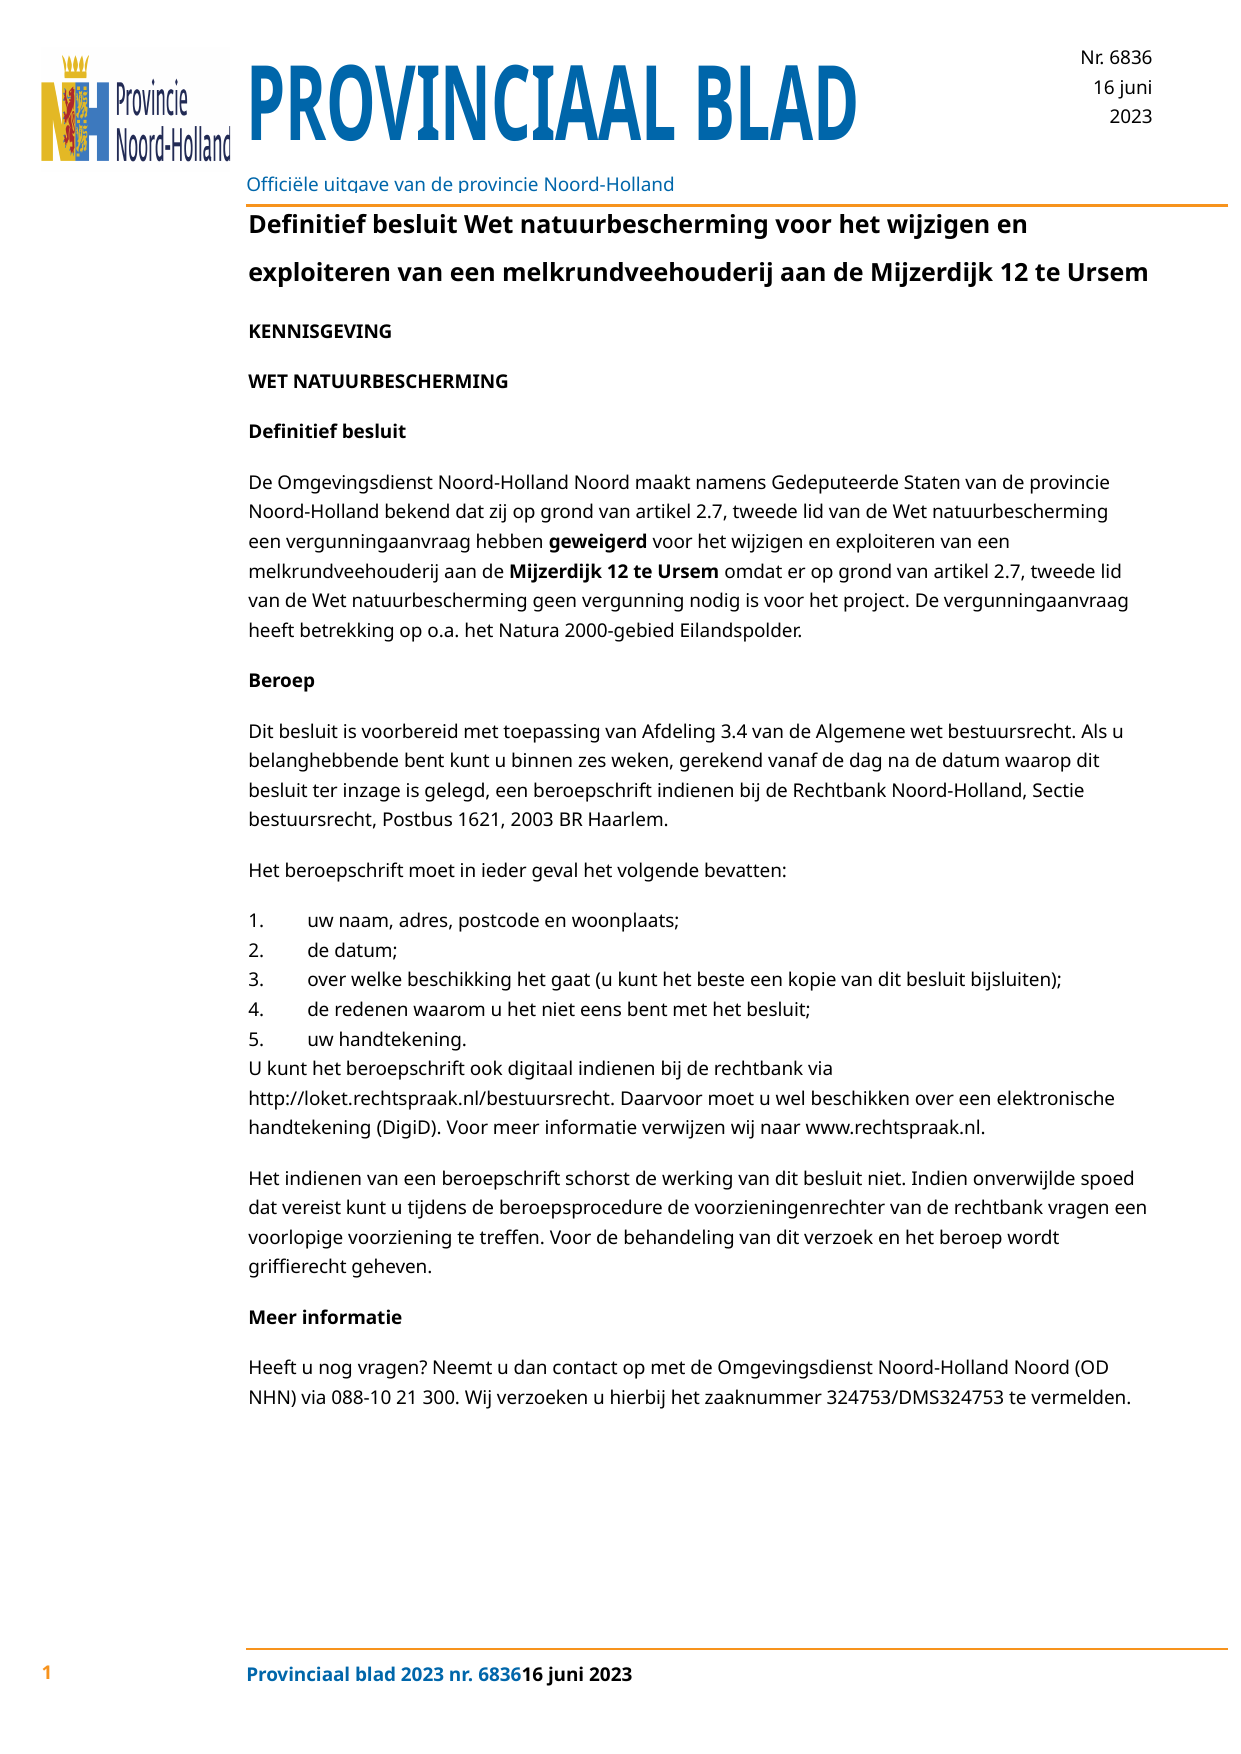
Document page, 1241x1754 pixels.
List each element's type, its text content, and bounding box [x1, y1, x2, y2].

text Definitief besluit [248, 419, 1152, 444]
text Meer informatie [248, 1304, 1152, 1330]
list uw handtekening. [248, 1026, 1152, 1052]
text De Omgevingsdienst Noord-Holland Noord maakt namens Gedeputeerde Staten van de provincie Noord-Holland bekend dat zij op grond van artikel 2.7, tweede lid van de Wet natuurbescherming een vergunningaanvraag hebben geweigerd voor het wijzigen en exploiteren van een melkrundveehouderij aan de Mijzerdijk 12 te Ursem omdat er op grond van artikel 2.7, tweede lid van de Wet natuurbescherming geen vergunning nodig is voor het project. De vergunningaanvraag heeft betrekking op o.a. het Natura 2000-gebied Eilandspolder. [248, 469, 1152, 643]
text U kunt het beroepschrift ook digitaal indienen bij de rechtbank via http://loket.rechtspraak.nl/bestuursrecht. Daarvoor moet u wel beschikken over een elektronische handtekening (DigiD). Voor meer informatie verwijzen wij naar www.rechtspraak.nl. [248, 1055, 1152, 1140]
text Het beroepschrift moet in ieder geval het volgende bevatten: [248, 857, 1152, 883]
text Dit besluit is voorbereid met toepassing van Afdeling 3.4 van de Algemene wet bestuursrecht. Als u belanghebbende bent kunt u binnen zes weken, gerekend vanaf de dag na de datum waarop dit besluit ter inzage is gelegd, een beroepschrift indienen bij de Rechtbank Noord-Holland, Sectie bestuursrecht, Postbus 1621, 2003 BR Haarlem. [248, 718, 1152, 832]
list over welke beschikking het gaat (u kunt het beste een kopie van dit besluit bijsluiten); [248, 967, 1152, 992]
picture [41, 47, 231, 172]
text Het indienen van een beroepschrift schorst de werking van dit besluit niet. Indien onverwijlde spoed dat vereist kunt u tijdens de beroepsprocedure de voorzieningenrechter van de rechtbank vragen een voorlopige voorziening te treffen. Voor de behandeling van dit verzoek en het beroep wordt griffierecht geheven. [248, 1165, 1152, 1279]
text WET NATUURBESCHERMING [248, 368, 1152, 394]
text Beroep [248, 667, 1152, 693]
text Heeft u nog vragen? Neemt u dan contact op met de Omgevingsdienst Noord-Holland Noord (OD NHN) via 088-10 21 300. Wij verzoeken u hierbij het zaaknummer 324753/DMS324753 te vermelden. [248, 1354, 1152, 1410]
text Definitief besluit Wet natuurbescherming voor het wijzigen en exploiteren van een melkrundveehouderij aan de Mijzerdijk 12 te Ursem [248, 207, 1152, 288]
text KENNISGEVING [248, 318, 1152, 344]
list de datum; [248, 937, 1152, 963]
list uw naam, adres, postcode en woonplaats; [248, 907, 1152, 933]
list de redenen waarom u het niet eens bent met het besluit; [248, 996, 1152, 1022]
